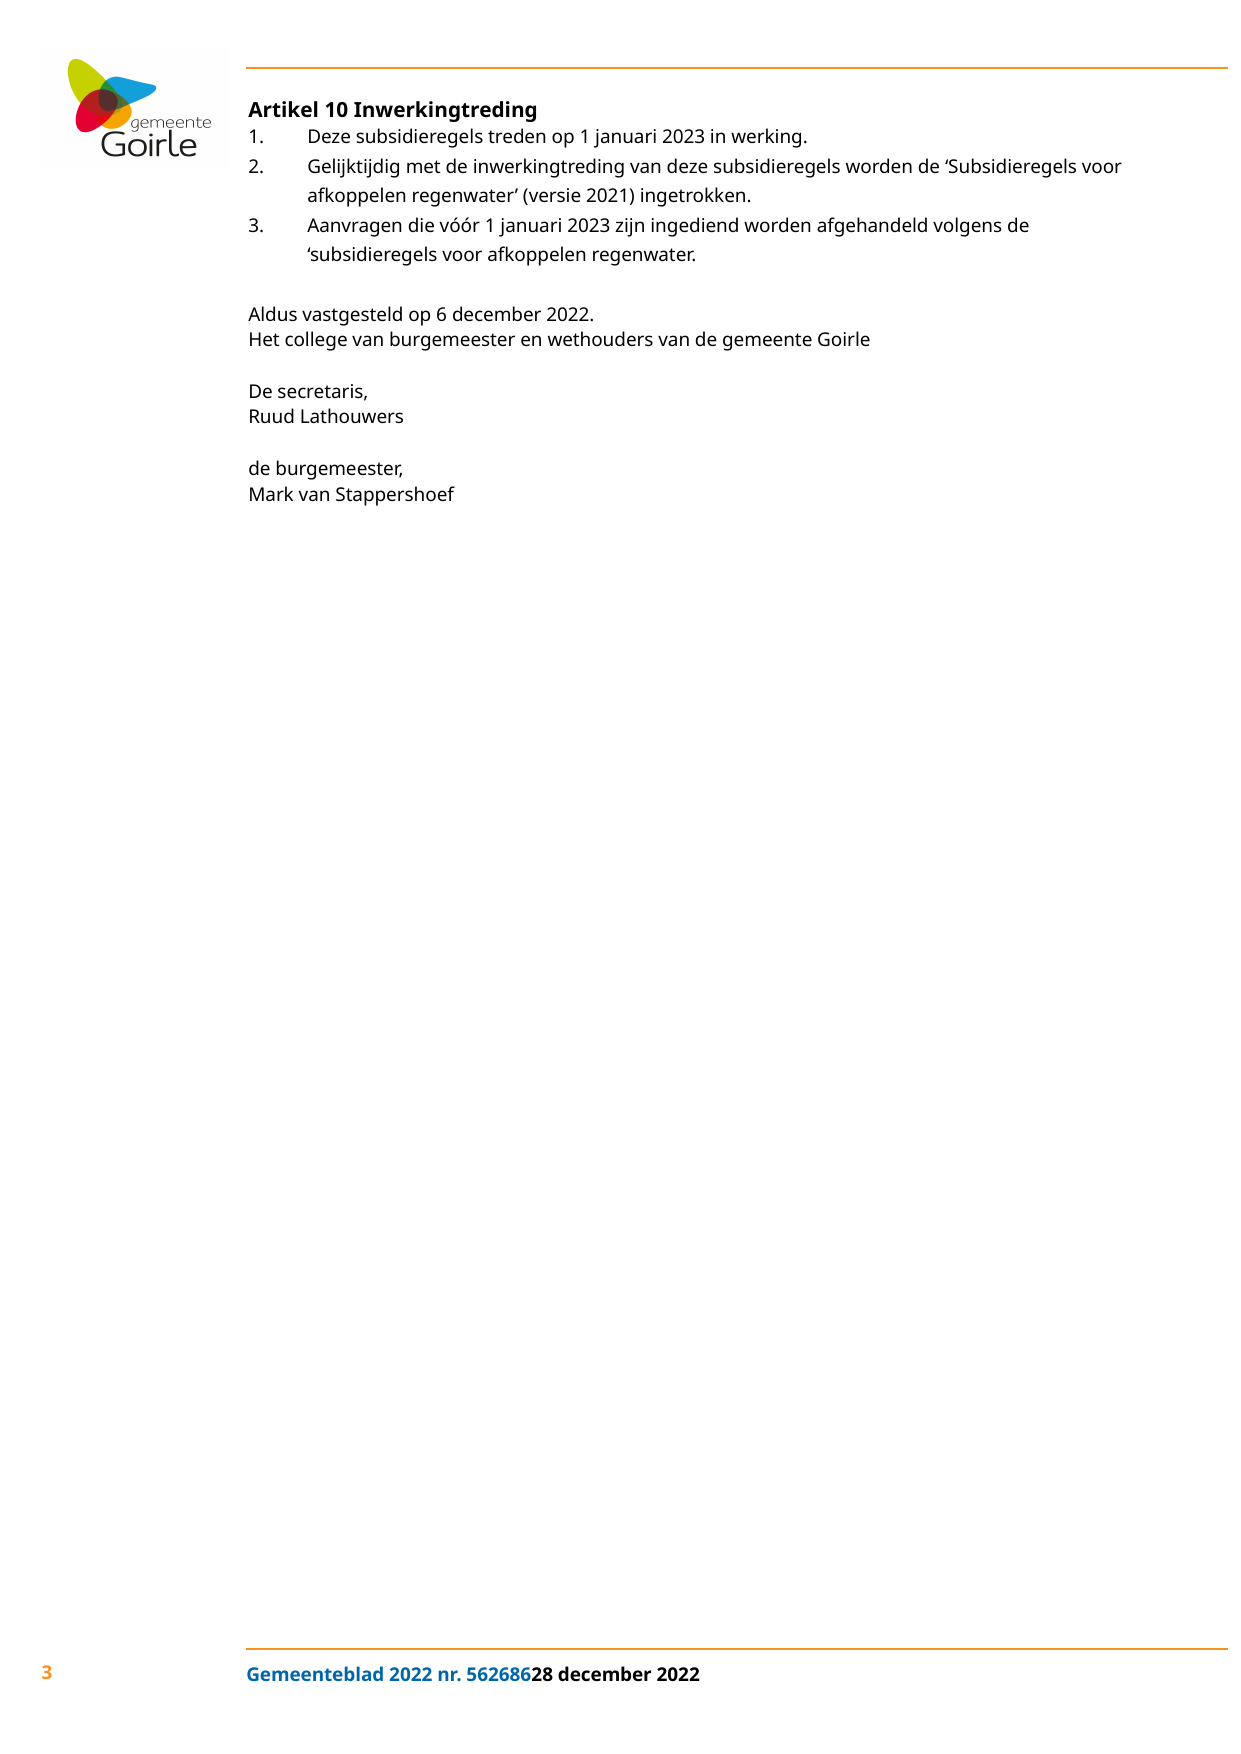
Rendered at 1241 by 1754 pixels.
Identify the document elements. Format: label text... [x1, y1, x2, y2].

text Ruud Lathouwers [248, 404, 1152, 429]
list Deze subsidieregels treden op 1 januari 2023 in werking. [248, 123, 1152, 149]
text Mark van Stappershoef [248, 481, 1152, 507]
list Gelijktijdig met de inwerkingtreding van deze subsidieregels worden de ‘Subsidieregels voor afkoppelen regenwater’ (versie 2021) ingetrokken. [248, 153, 1152, 208]
text Het college van burgemeester en wethouders van de gemeente Goirle [248, 326, 1152, 352]
picture [41, 47, 231, 172]
text Artikel 10 Inwerkingtreding [248, 95, 1152, 123]
text de burgemeester, [248, 455, 1152, 481]
text De secretaris, [248, 378, 1152, 404]
list Aanvragen die vóór 1 januari 2023 zijn ingediend worden afgehandeld volgens de ‘subsidieregels voor afkoppelen regenwater. [248, 212, 1152, 267]
text Aldus vastgesteld op 6 december 2022. [248, 301, 1152, 326]
